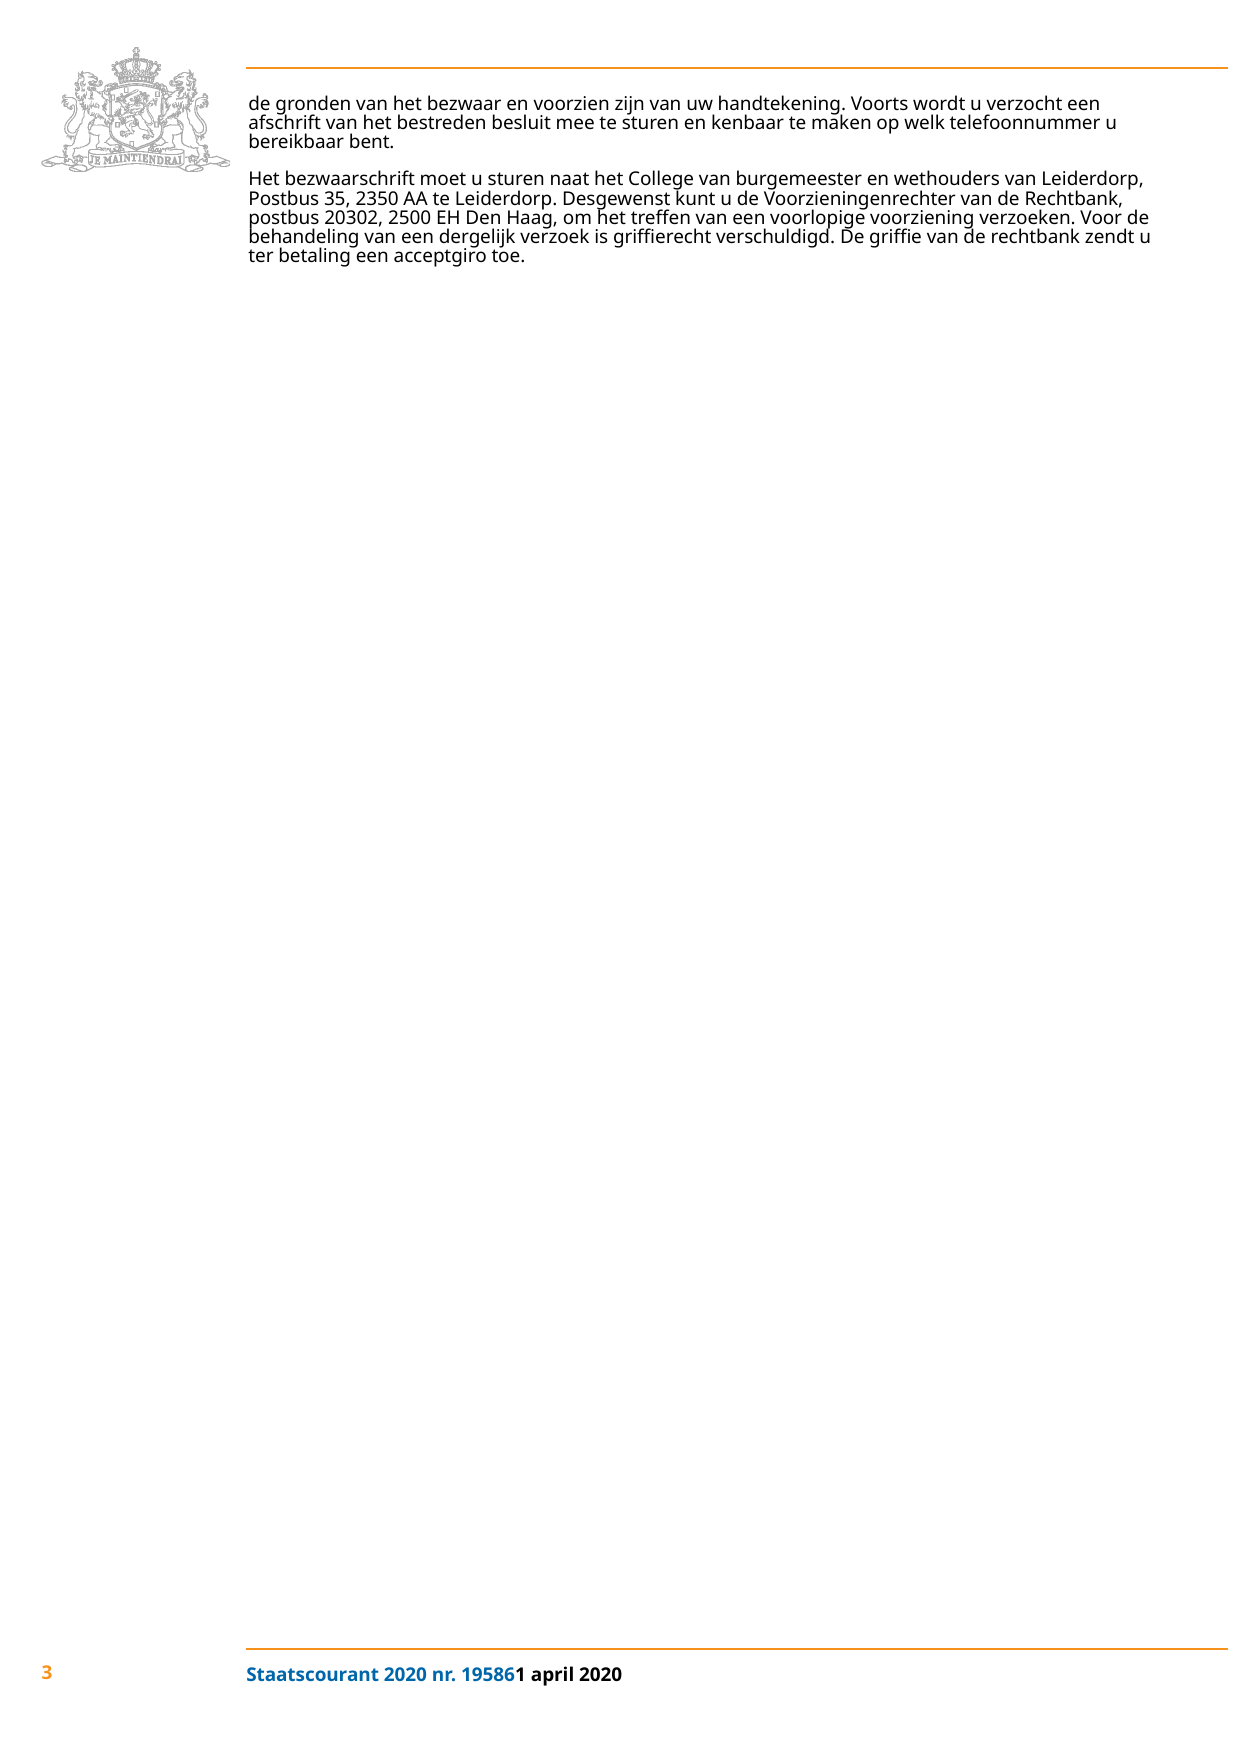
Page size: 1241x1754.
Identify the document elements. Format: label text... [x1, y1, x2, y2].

text de gronden van het bezwaar en voorzien zijn van uw handtekening. Voorts wordt u verzocht een afschrift van het bestreden besluit mee te sturen en kenbaar te maken op welk telefoonnummer u bereikbaar bent. [248, 95, 1152, 153]
picture [41, 47, 231, 172]
text Het bezwaarschrift moet u sturen naat het College van burgemeester en wethouders van Leiderdorp, Postbus 35, 2350 AA te Leiderdorp. Desgewenst kunt u de Voorzieningenrechter van de Rechtbank, postbus 20302, 2500 EH Den Haag, om het treffen van een voorlopige voorziening verzoeken. Voor de behandeling van een dergelijk verzoek is griffierecht verschuldigd. De griffie van de rechtbank zendt u ter betaling een acceptgiro toe. [248, 170, 1152, 267]
